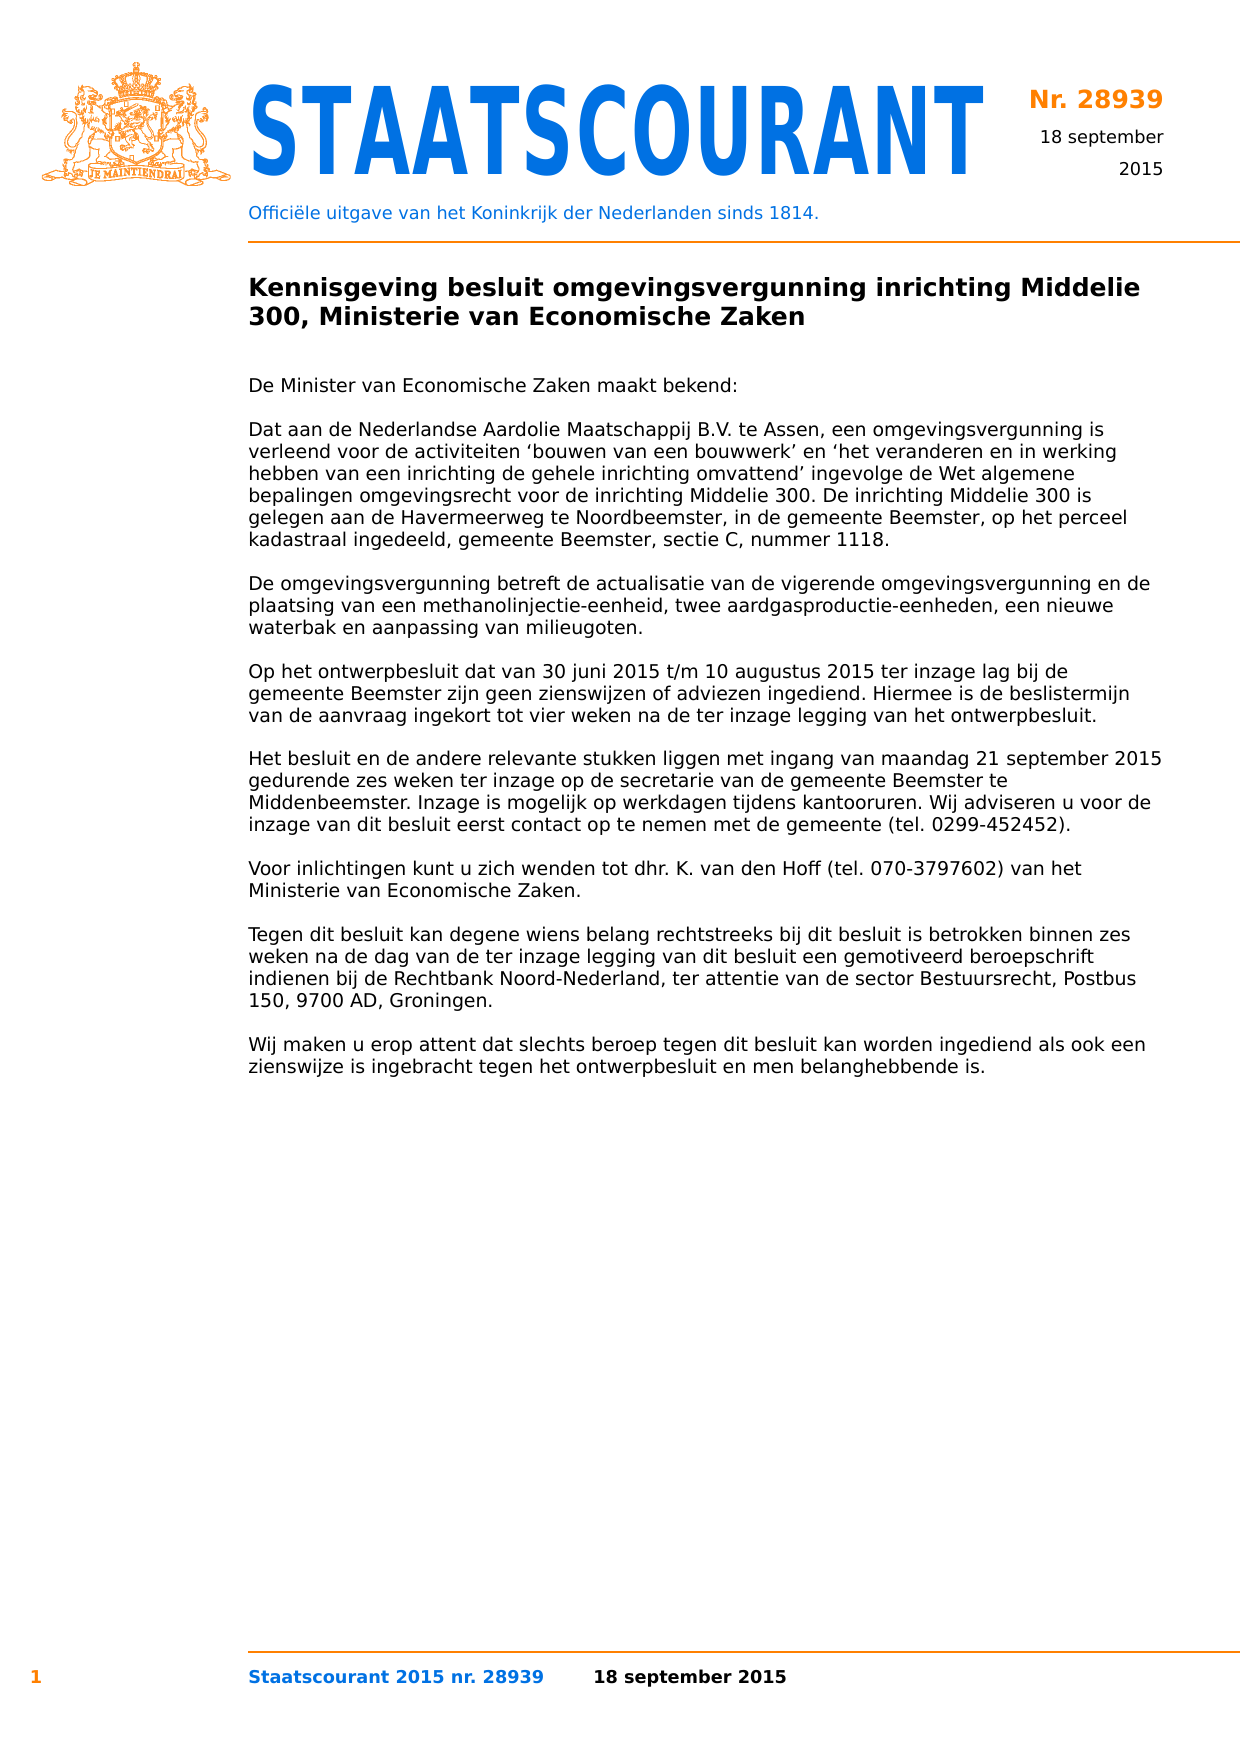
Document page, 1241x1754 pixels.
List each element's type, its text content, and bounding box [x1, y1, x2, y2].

table_header STAATSCOURANT [248, 62, 998, 203]
table_cell 2015 [998, 153, 1240, 203]
text Tegen dit besluit kan degene wiens belang rechtstreeks bij dit besluit is betrokken binnen zes weken na de dag van de ter inzage legging van dit besluit een gemotiveerd beroepschrift indienen bij de Rechtbank Noord-Nederland, ter attentie van de sector Bestuursrecht, Postbus 150, 9700 AD, Groningen. [248, 924, 1163, 1012]
text De omgevingsvergunning betreft de actualisatie van de vigerende omgevingsvergunning en de plaatsing van een methanolinjectie-eenheid, twee aardgasproductie-eenheden, een nieuwe waterbak en aanpassing van milieugoten. [248, 573, 1163, 639]
picture [41, 62, 231, 186]
table_header [25, 62, 248, 241]
text Voor inlichtingen kunt u zich wenden tot dhr. K. van den Hoff (tel. 070-3797602) van het Ministerie van Economische Zaken. [248, 858, 1163, 902]
text Dat aan de Nederlandse Aardolie Maatschappij B.V. te Assen, een omgevingsvergunning is verleend voor de activiteiten ‘bouwen van een bouwwerk’ en ‘het veranderen en in werking hebben van een inrichting de gehele inrichting omvattend’ ingevolge de Wet algemene bepalingen omgevingsrecht voor de inrichting Middelie 300. De inrichting Middelie 300 is gelegen aan de Havermeerweg te Noordbeemster, in de gemeente Beemster, op het perceel kadastraal ingedeeld, gemeente Beemster, sectie C, nummer 1118. [248, 419, 1163, 551]
text Wij maken u erop attent dat slechts beroep tegen dit besluit kan worden ingediend als ook een zienswijze is ingebracht tegen het ontwerpbesluit en men belanghebbende is. [248, 1034, 1163, 1078]
text Het besluit en de andere relevante stukken liggen met ingang van maandag 21 september 2015 gedurende zes weken ter inzage op de secretarie van de gemeente Beemster te Middenbeemster. Inzage is mogelijk op werkdagen tijdens kantooruren. Wij adviseren u voor de inzage van dit besluit eerst contact op te nemen met de gemeente (tel. 0299-452452). [248, 748, 1163, 836]
table_header Nr. 28939 [998, 62, 1240, 121]
subtitle Kennisgeving besluit omgevingsvergunning inrichting Middelie 300, Ministerie van Economische Zaken [248, 273, 1163, 331]
text Op het ontwerpbesluit dat van 30 juni 2015 t/m 10 augustus 2015 ter inzage lag bij de gemeente Beemster zijn geen zienswijzen of adviezen ingediend. Hiermee is de beslistermijn van de aanvraag ingekort tot vier weken na de ter inzage legging van het ontwerpbesluit. [248, 661, 1163, 726]
table_cell 18 september [998, 121, 1240, 153]
text De Minister van Economische Zaken maakt bekend: [248, 375, 1163, 397]
table_cell Officiële uitgave van het Koninkrijk der Nederlanden sinds 1814. [248, 203, 1240, 241]
